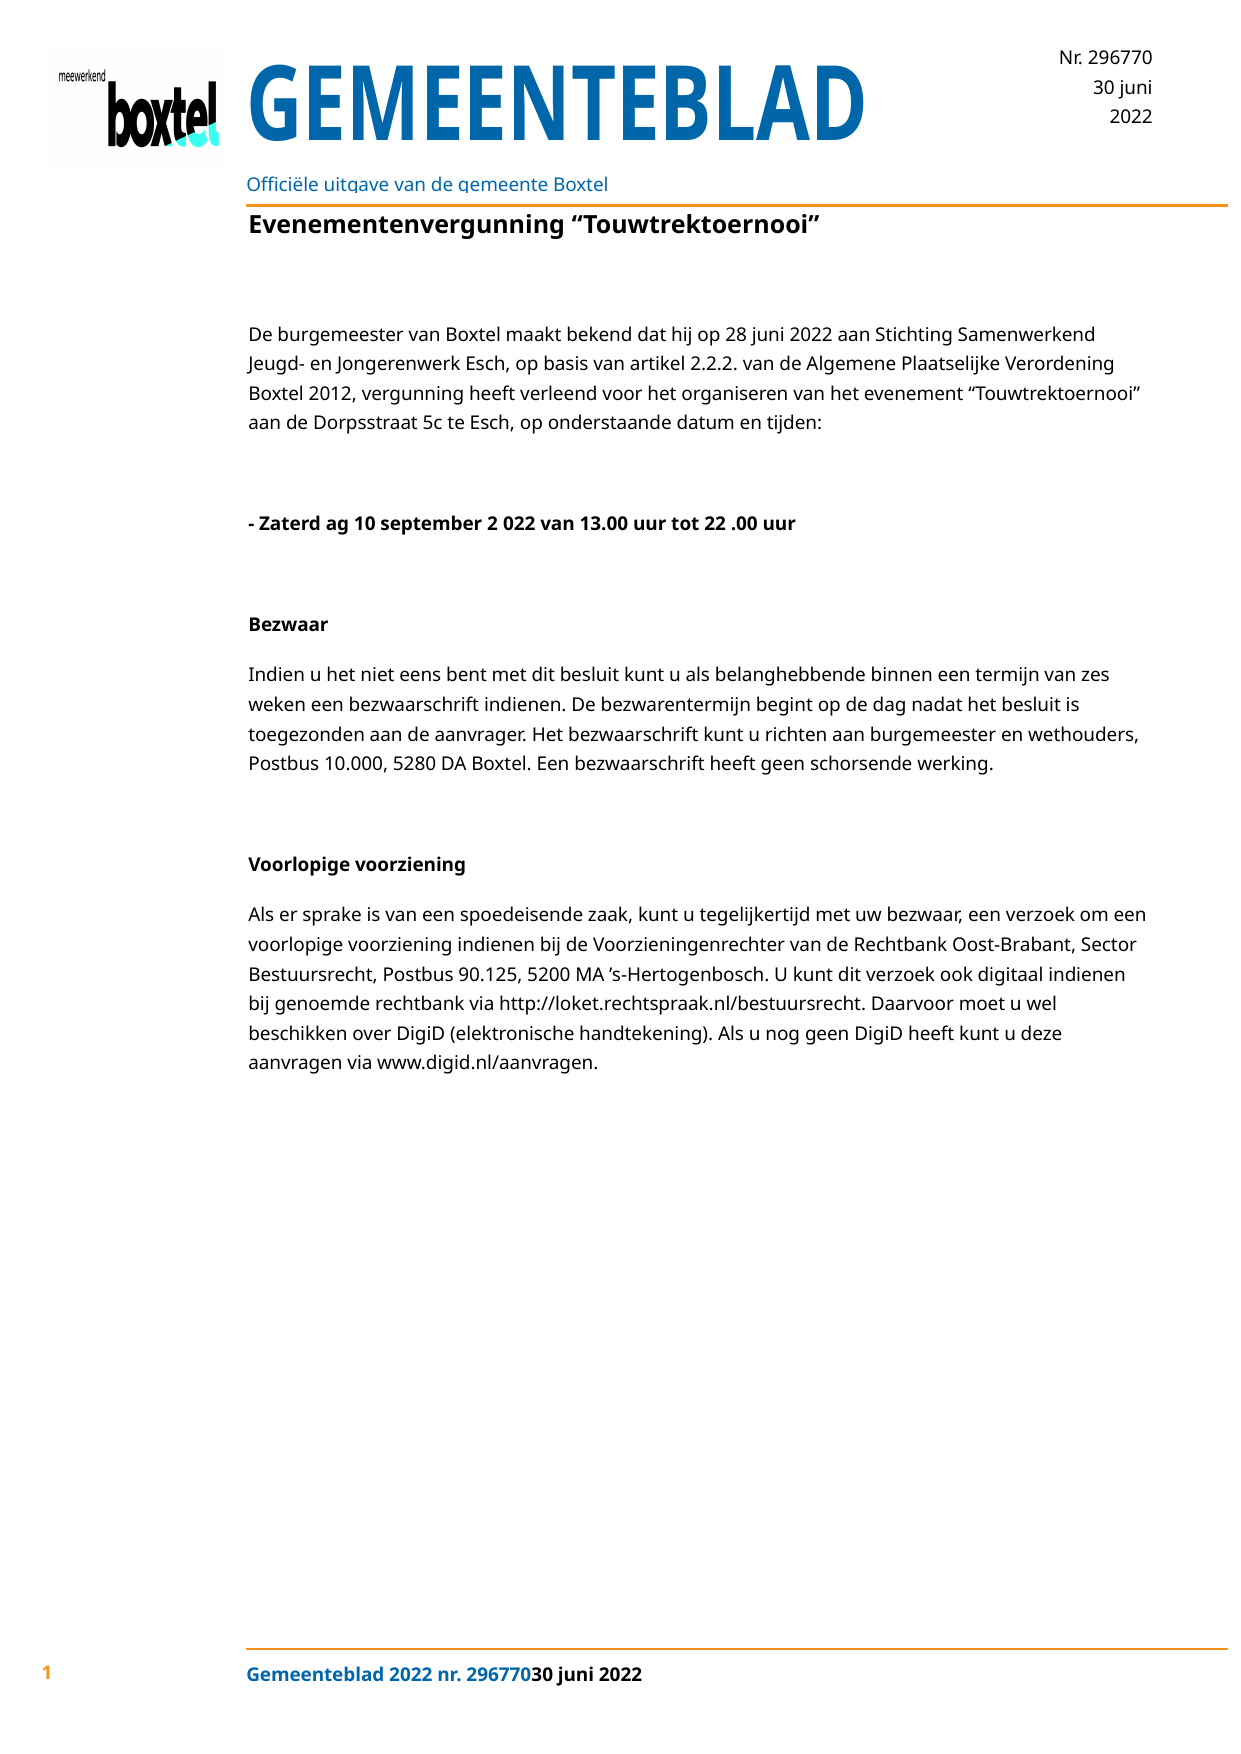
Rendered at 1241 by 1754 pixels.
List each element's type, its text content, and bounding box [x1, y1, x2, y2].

text Indien u het niet eens bent met dit besluit kunt u als belanghebbende binnen een termijn van zes weken een bezwaarschrift indienen. De bezwarentermijn begint op de dag nadat het besluit is toegezonden aan de aanvrager. Het bezwaarschrift kunt u richten aan burgemeester en wethouders, Postbus 10.000, 5280 DA Boxtel. Een bezwaarschrift heeft geen schorsende werking. [248, 662, 1152, 776]
text Bezwaar [248, 611, 1152, 637]
text Evenementenvergunning “Touwtrektoernooi” [248, 207, 1152, 241]
text Als er sprake is van een spoedeisende zaak, kunt u tegelijkertijd met uw bezwaar, een verzoek om een voorlopige voorziening indienen bij de Voorzieningenrechter van de Rechtbank Oost-Brabant, Sector Bestuursrecht, Postbus 90.125, 5200 MA ’s-Hertogenbosch. U kunt dit verzoek ook digitaal indienen bij genoemde rechtbank via http://loket.rechtspraak.nl/bestuursrecht. Daarvoor moet u wel beschikken over DigiD (elektronische handtekening). Als u nog geen DigiD heeft kunt u deze aanvragen via www.digid.nl/aanvragen. [248, 902, 1152, 1075]
text De burgemeester van Boxtel maakt bekend dat hij op 28 juni 2022 aan Stichting Samenwerkend Jeugd- en Jongerenwerk Esch, op basis van artikel 2.2.2. van de Algemene Plaatselijke Verordening Boxtel 2012, vergunning heeft verleend voor het organiseren van het evenement “Touwtrektoernooi” aan de Dorpsstraat 5c te Esch, op onderstaande datum en tijden: [248, 321, 1152, 435]
text Voorlopige voorziening [248, 851, 1152, 877]
picture [41, 47, 231, 172]
text - Zaterd ag 10 september 2 022 van 13.00 uur tot 22 .00 uur [248, 510, 1152, 536]
